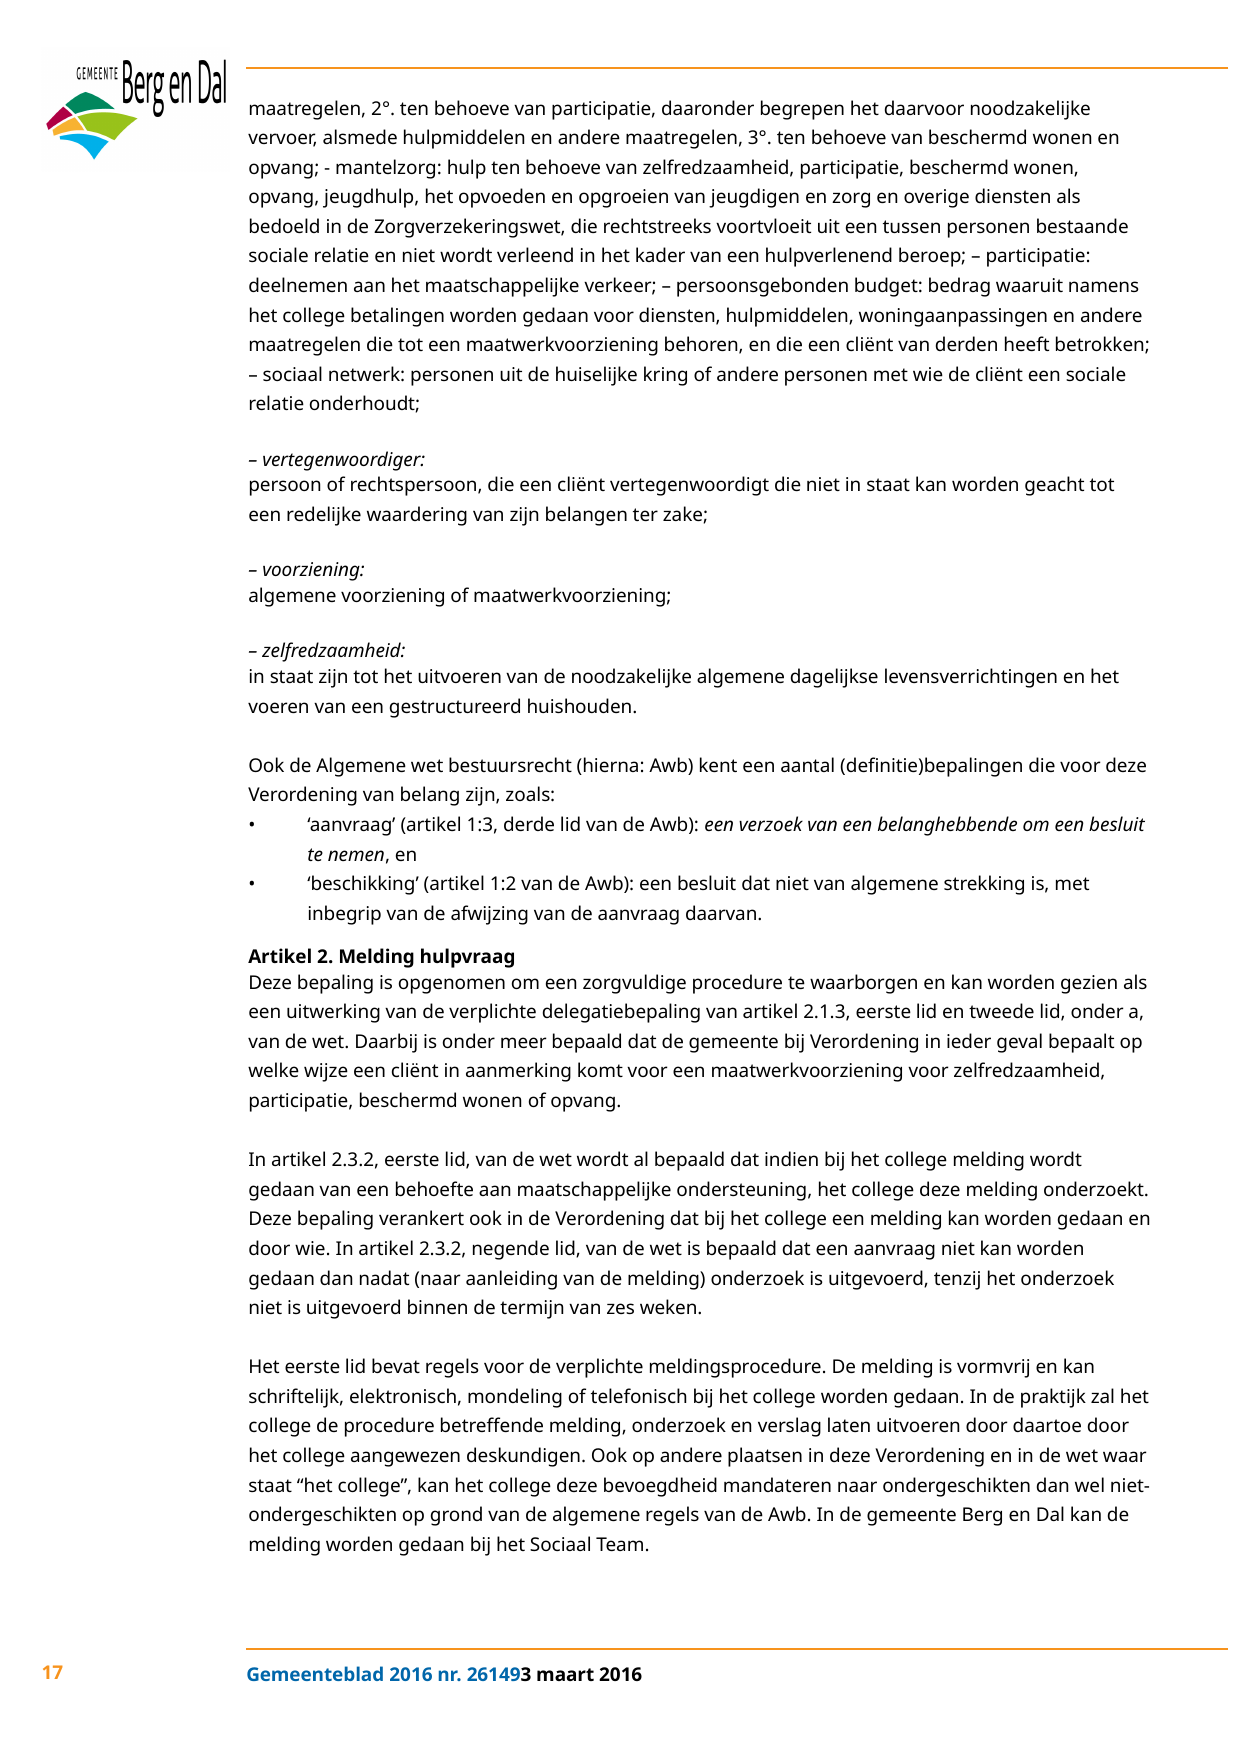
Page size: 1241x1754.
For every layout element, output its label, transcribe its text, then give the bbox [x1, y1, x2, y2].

text persoon of rechtspersoon, die een cliënt vertegenwoordigt die niet in staat kan worden geacht tot een redelijke waardering van zijn belangen ter zake; [248, 472, 1152, 527]
text – vertegenwoordiger: [248, 446, 1152, 472]
text in staat zijn tot het uitvoeren van de noodzakelijke algemene dagelijkse levensverrichtingen en het voeren van een gestructureerd huishouden. [248, 663, 1152, 719]
text algemene voorziening of maatwerkvoorziening; [248, 582, 1152, 608]
text Artikel 2. Melding hulpvraag [248, 943, 1152, 969]
text – voorziening: [248, 557, 1152, 582]
text – zelfredzaamheid: [248, 638, 1152, 663]
text Ook de Algemene wet bestuursrecht (hierna: Awb) kent een aantal (definitie)bepalingen die voor deze Verordening van belang zijn, zoals: [248, 752, 1152, 807]
text Het eerste lid bevat regels voor de verplichte meldingsprocedure. De melding is vormvrij en kan schriftelijk, elektronisch, mondeling of telefonisch bij het college worden gedaan. In de praktijk zal het college de procedure betreffende melding, onderzoek en verslag laten uitvoeren door daartoe door het college aangewezen deskundigen. Ook op andere plaatsen in deze Verordening en in de wet waar staat “het college”, kan het college deze bevoegdheid mandateren naar ondergeschikten dan wel niet-ondergeschikten op grond van de algemene regels van de Awb. In de gemeente Berg en Dal kan de melding worden gedaan bij het Sociaal Team. [248, 1353, 1152, 1557]
text In artikel 2.3.2, eerste lid, van de wet wordt al bepaald dat indien bij het college melding wordt gedaan van een behoefte aan maatschappelijke ondersteuning, het college deze melding onderzoekt. Deze bepaling verankert ook in de Verordening dat bij het college een melding kan worden gedaan en door wie. In artikel 2.3.2, negende lid, van de wet is bepaald dat een aanvraag niet kan worden gedaan dan nadat (naar aanleiding van de melding) onderzoek is uitgevoerd, tenzij het onderzoek niet is uitgevoerd binnen de termijn van zes weken. [248, 1146, 1152, 1320]
text maatregelen, 2°. ten behoeve van participatie, daaronder begrepen het daarvoor noodzakelijke vervoer, alsmede hulpmiddelen en andere maatregelen, 3°. ten behoeve van beschermd wonen en opvang; - mantelzorg: hulp ten behoeve van zelfredzaamheid, participatie, beschermd wonen, opvang, jeugdhulp, het opvoeden en opgroeien van jeugdigen en zorg en overige diensten als bedoeld in de Zorgverzekeringswet, die rechtstreeks voortvloeit uit een tussen personen bestaande sociale relatie en niet wordt verleend in het kader van een hulpverlenend beroep; – participatie: deelnemen aan het maatschappelijke verkeer; – persoonsgebonden budget: bedrag waaruit namens het college betalingen worden gedaan voor diensten, hulpmiddelen, woningaanpassingen en andere maatregelen die tot een maatwerkvoorziening behoren, en die een cliënt van derden heeft betrokken; – sociaal netwerk: personen uit de huiselijke kring of andere personen met wie de cliёnt een sociale relatie onderhoudt; [248, 95, 1152, 416]
picture [41, 47, 231, 172]
list ‘beschikking’ (artikel 1:2 van de Awb): een besluit dat niet van algemene strekking is, met inbegrip van de afwijzing van de aanvraag daarvan. [248, 870, 1152, 926]
text Deze bepaling is opgenomen om een zorgvuldige procedure te waarborgen en kan worden gezien als een uitwerking van de verplichte delegatiebepaling van artikel 2.1.3, eerste lid en tweede lid, onder a, van de wet. Daarbij is onder meer bepaald dat de gemeente bij Verordening in ieder geval bepaalt op welke wijze een cliënt in aanmerking komt voor een maatwerkvoorziening voor zelfredzaamheid, participatie, beschermd wonen of opvang. [248, 969, 1152, 1113]
list ‘aanvraag’ (artikel 1:3, derde lid van de Awb): een verzoek van een belanghebbende om een besluit te nemen, en [248, 811, 1152, 867]
